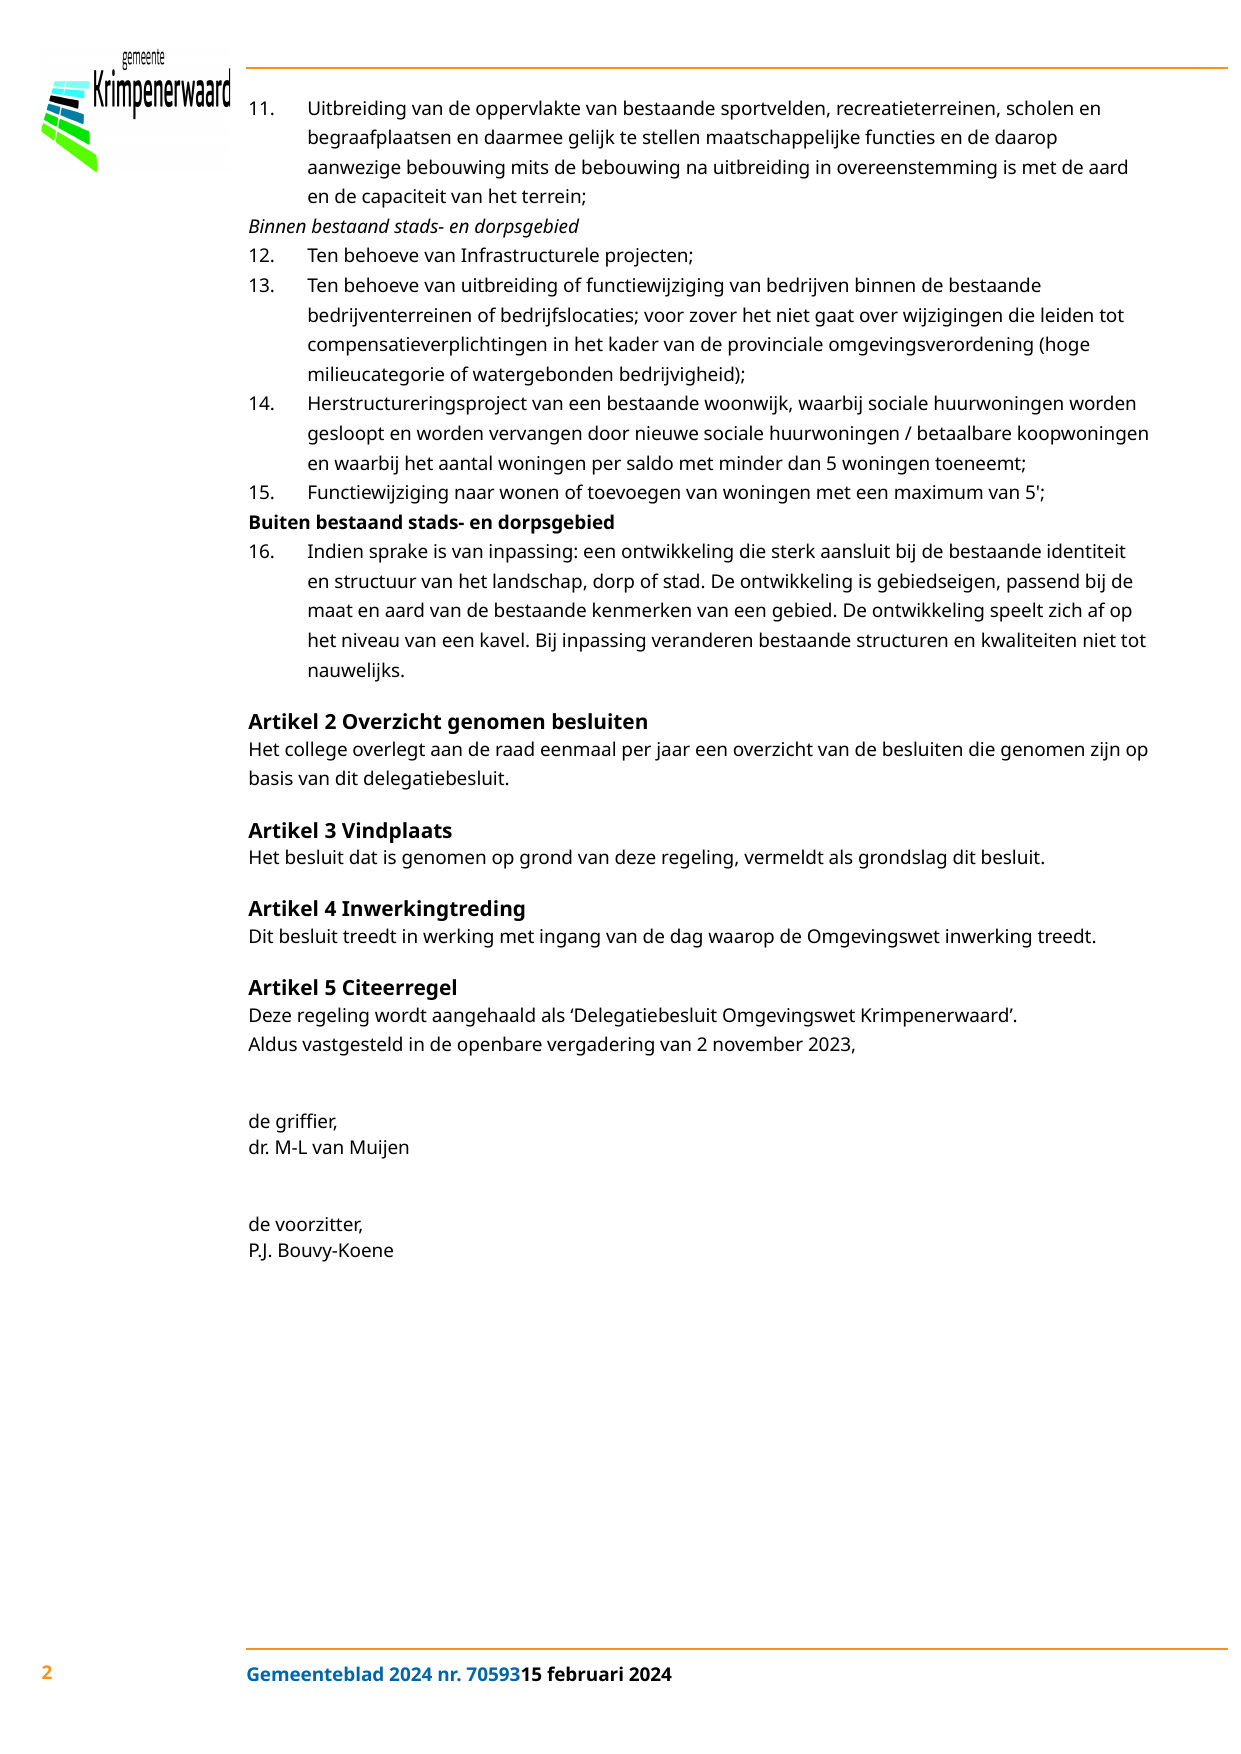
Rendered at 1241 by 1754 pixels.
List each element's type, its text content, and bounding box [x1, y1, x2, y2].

list Functiewijziging naar wonen of toevoegen van woningen met een maximum van 5'; [248, 479, 1152, 505]
picture [41, 47, 231, 172]
text de voorzitter, [248, 1212, 1152, 1237]
text Buiten bestaand stads- en dorpsgebied [248, 509, 1152, 535]
text Artikel 3 Vindplaats [248, 816, 1152, 844]
text Het besluit dat is genomen op grond van deze regeling, vermeldt als grondslag dit besluit. [248, 844, 1152, 870]
text Dit besluit treedt in werking met ingang van de dag waarop de Omgevingswet inwerking treedt. [248, 923, 1152, 949]
list Herstructureringsproject van een bestaande woonwijk, waarbij sociale huurwoningen worden gesloopt en worden vervangen door nieuwe sociale huurwoningen / betaalbare koopwoningen en waarbij het aantal woningen per saldo met minder dan 5 woningen toeneemt; [248, 391, 1152, 476]
text Deze regeling wordt aangehaald als ‘Delegatiebesluit Omgevingswet Krimpenerwaard’. [248, 1002, 1152, 1028]
text Binnen bestaand stads- en dorpsgebied [248, 213, 1152, 239]
text Artikel 4 Inwerkingtreding [248, 894, 1152, 923]
list Ten behoeve van uitbreiding of functiewijziging van bedrijven binnen de bestaande bedrijventerreinen of bedrijfslocaties; voor zover het niet gaat over wijzigingen die leiden tot compensatieverplichtingen in het kader van de provinciale omgevingsverordening (hoge milieucategorie of watergebonden bedrijvigheid); [248, 272, 1152, 387]
text de griffier, [248, 1109, 1152, 1134]
text Artikel 2 Overzicht genomen besluiten [248, 707, 1152, 736]
list Uitbreiding van de oppervlakte van bestaande sportvelden, recreatieterreinen, scholen en begraafplaatsen en daarmee gelijk te stellen maatschappelijke functies en de daarop aanwezige bebouwing mits de bebouwing na uitbreiding in overeenstemming is met de aard en de capaciteit van het terrein; [248, 95, 1152, 209]
text dr. M-L van Muijen [248, 1134, 1152, 1160]
text P.J. Bouvy-Koene [248, 1237, 1152, 1263]
text Aldus vastgesteld in de openbare vergadering van 2 november 2023, [248, 1031, 1152, 1057]
list Ten behoeve van Infrastructurele projecten; [248, 243, 1152, 268]
list Indien sprake is van inpassing: een ontwikkeling die sterk aansluit bij de bestaande identiteit en structuur van het landschap, dorp of stad. De ontwikkeling is gebiedseigen, passend bij de maat en aard van de bestaande kenmerken van een gebied. De ontwikkeling speelt zich af op het niveau van een kavel. Bij inpassing veranderen bestaande structuren en kwaliteiten niet tot nauwelijks. [248, 538, 1152, 683]
text Artikel 5 Citeerregel [248, 973, 1152, 1002]
text Het college overlegt aan de raad eenmaal per jaar een overzicht van de besluiten die genomen zijn op basis van dit delegatiebesluit. [248, 736, 1152, 791]
